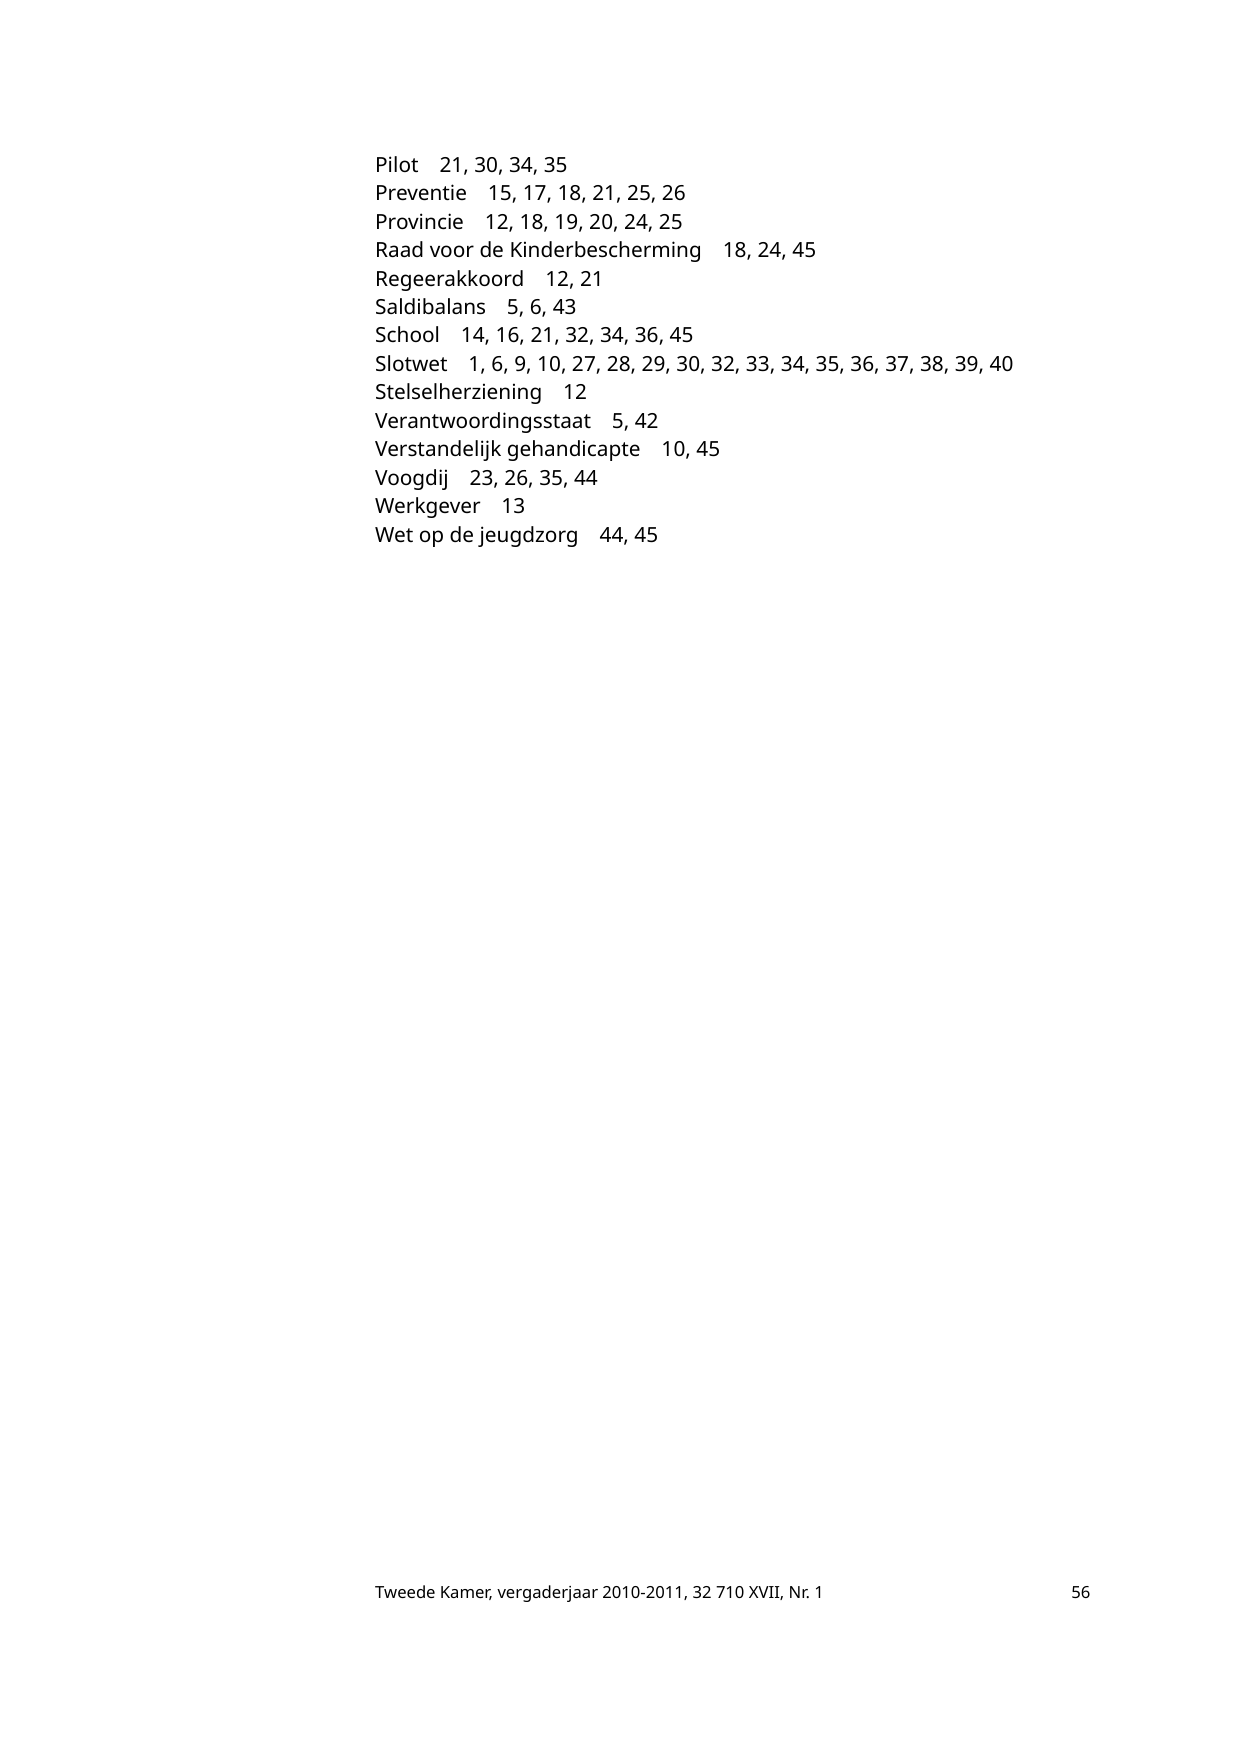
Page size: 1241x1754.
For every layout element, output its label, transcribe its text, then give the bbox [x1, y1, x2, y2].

text School 14, 16, 21, 32, 34, 36, 45 [375, 321, 1090, 349]
text Voogdij 23, 26, 35, 44 [375, 463, 1090, 491]
text Raad voor de Kinderbescherming 18, 24, 45 [375, 235, 1090, 264]
text Regeerakkoord 12, 21 [375, 264, 1090, 292]
text Preventie 15, 17, 18, 21, 25, 26 [375, 178, 1090, 207]
text Verantwoordingsstaat 5, 42 [375, 406, 1090, 434]
text Verstandelijk gehandicapte 10, 45 [375, 434, 1090, 463]
text Werkgever 13 [375, 491, 1090, 520]
text Pilot 21, 30, 34, 35 [375, 150, 1090, 178]
text Wet op de jeugdzorg 44, 45 [375, 520, 1090, 548]
text Stelselherziening 12 [375, 377, 1090, 406]
text Saldibalans 5, 6, 43 [375, 292, 1090, 321]
text Provincie 12, 18, 19, 20, 24, 25 [375, 207, 1090, 235]
text Slotwet 1, 6, 9, 10, 27, 28, 29, 30, 32, 33, 34, 35, 36, 37, 38, 39, 40 [375, 349, 1090, 377]
